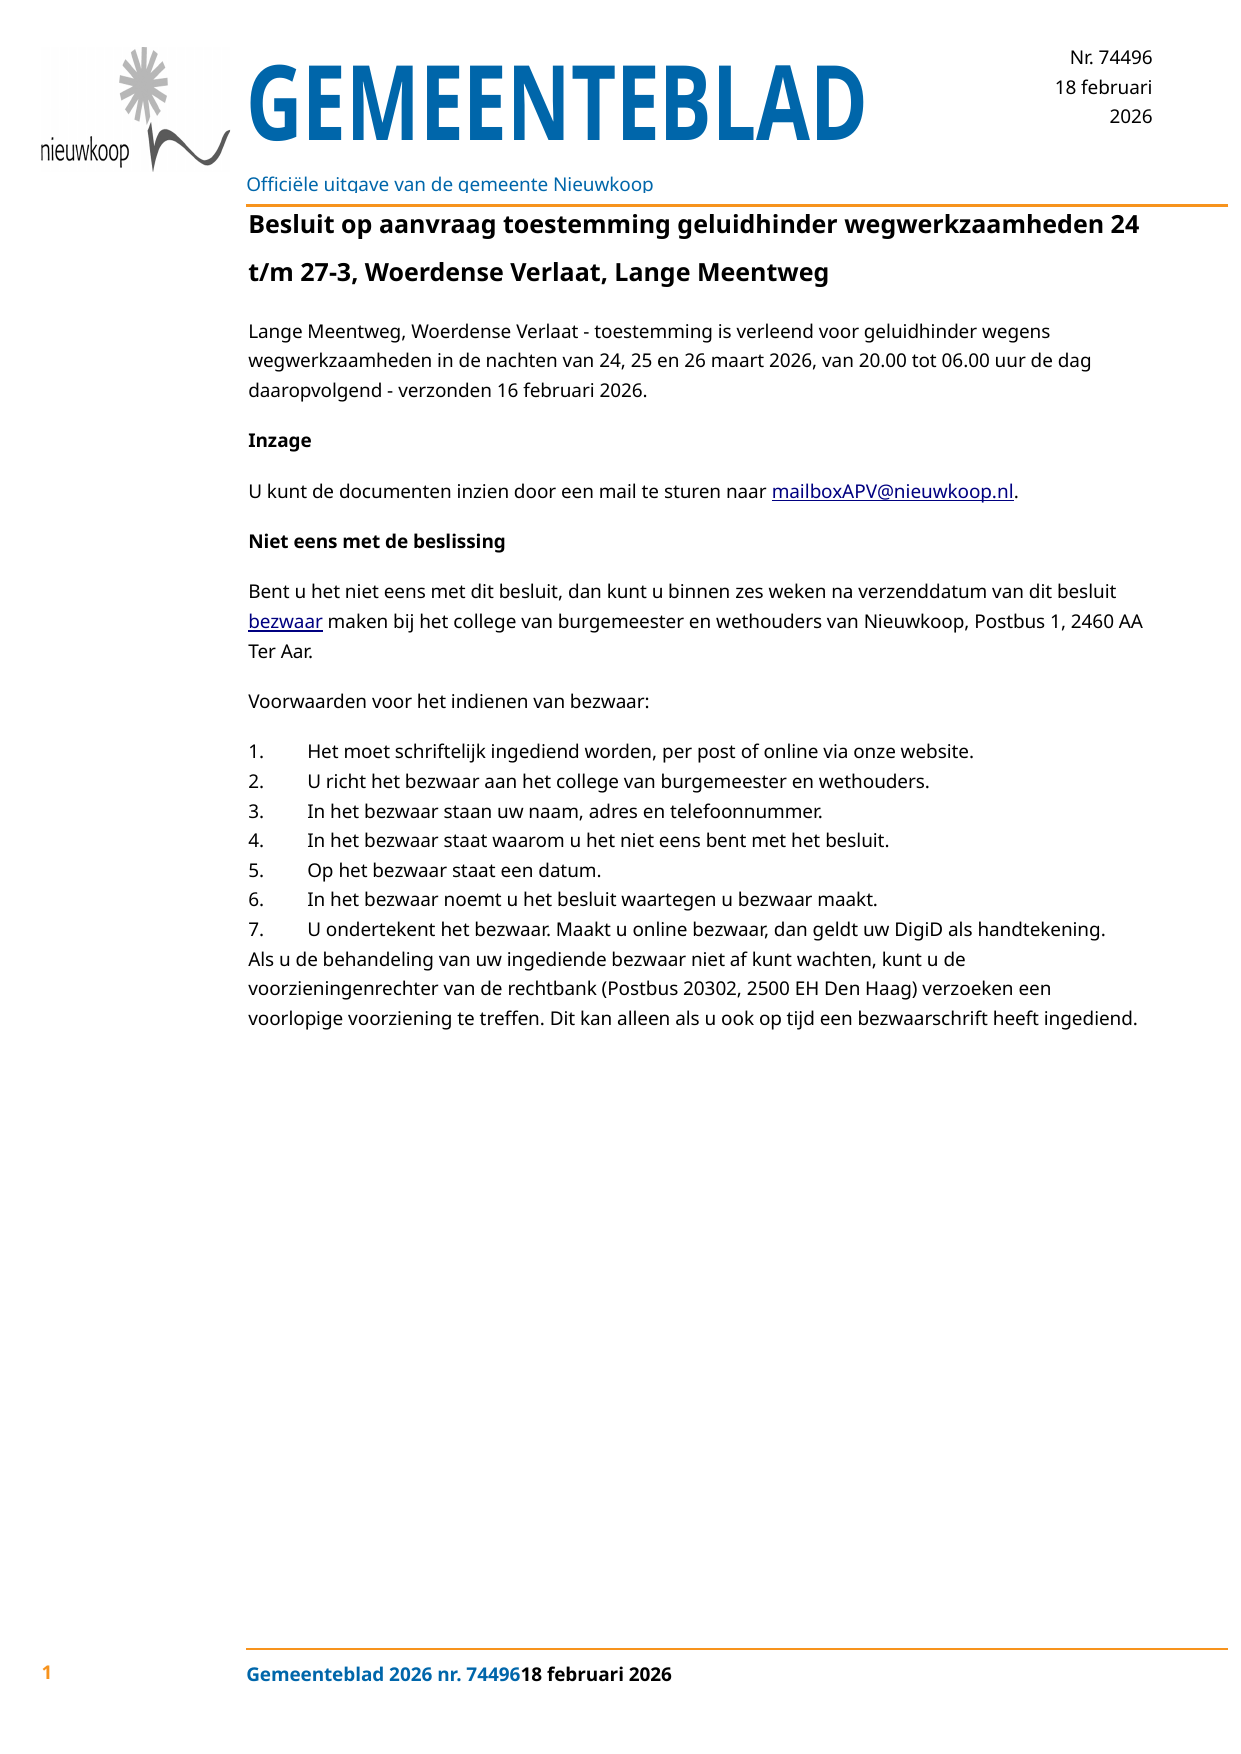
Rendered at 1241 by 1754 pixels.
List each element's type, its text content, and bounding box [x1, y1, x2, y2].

text Lange Meentweg, Woerdense Verlaat - toestemming is verleend voor geluidhinder wegens wegwerkzaamheden in de nachten van 24, 25 en 26 maart 2026, van 20.00 tot 06.00 uur de dag daaropvolgend - verzonden 16 februari 2026. [248, 318, 1152, 403]
list U richt het bezwaar aan het college van burgemeester en wethouders. [248, 768, 1152, 794]
list In het bezwaar staat waarom u het niet eens bent met het besluit. [248, 827, 1152, 853]
text U kunt de documenten inzien door een mail te sturen naar mailboxAPV@nieuwkoop.nl. [248, 478, 1152, 504]
list In het bezwaar noemt u het besluit waartegen u bezwaar maakt. [248, 887, 1152, 912]
text Als u de behandeling van uw ingediende bezwaar niet af kunt wachten, kunt u de voorzieningenrechter van de rechtbank (Postbus 20302, 2500 EH Den Haag) verzoeken een voorlopige voorziening te treffen. Dit kan alleen als u ook op tijd een bezwaarschrift heeft ingediend. [248, 946, 1152, 1031]
list Op het bezwaar staat een datum. [248, 857, 1152, 883]
list In het bezwaar staan uw naam, adres en telefoonnummer. [248, 798, 1152, 824]
text Voorwaarden voor het indienen van bezwaar: [248, 688, 1152, 714]
text Inzage [248, 427, 1152, 453]
text Niet eens met de beslissing [248, 528, 1152, 554]
list U ondertekent het bezwaar. Maakt u online bezwaar, dan geldt uw DigiD als handtekening. [248, 916, 1152, 942]
picture [41, 47, 231, 172]
text Bent u het niet eens met dit besluit, dan kunt u binnen zes weken na verzenddatum van dit besluit bezwaar maken bij het college van burgemeester en wethouders van Nieuwkoop, Postbus 1, 2460 AA Ter Aar. [248, 579, 1152, 664]
text Besluit op aanvraag toestemming geluidhinder wegwerkzaamheden 24 t/m 27-3, Woerdense Verlaat, Lange Meentweg [248, 207, 1152, 288]
list Het moet schriftelijk ingediend worden, per post of online via onze website. [248, 739, 1152, 764]
